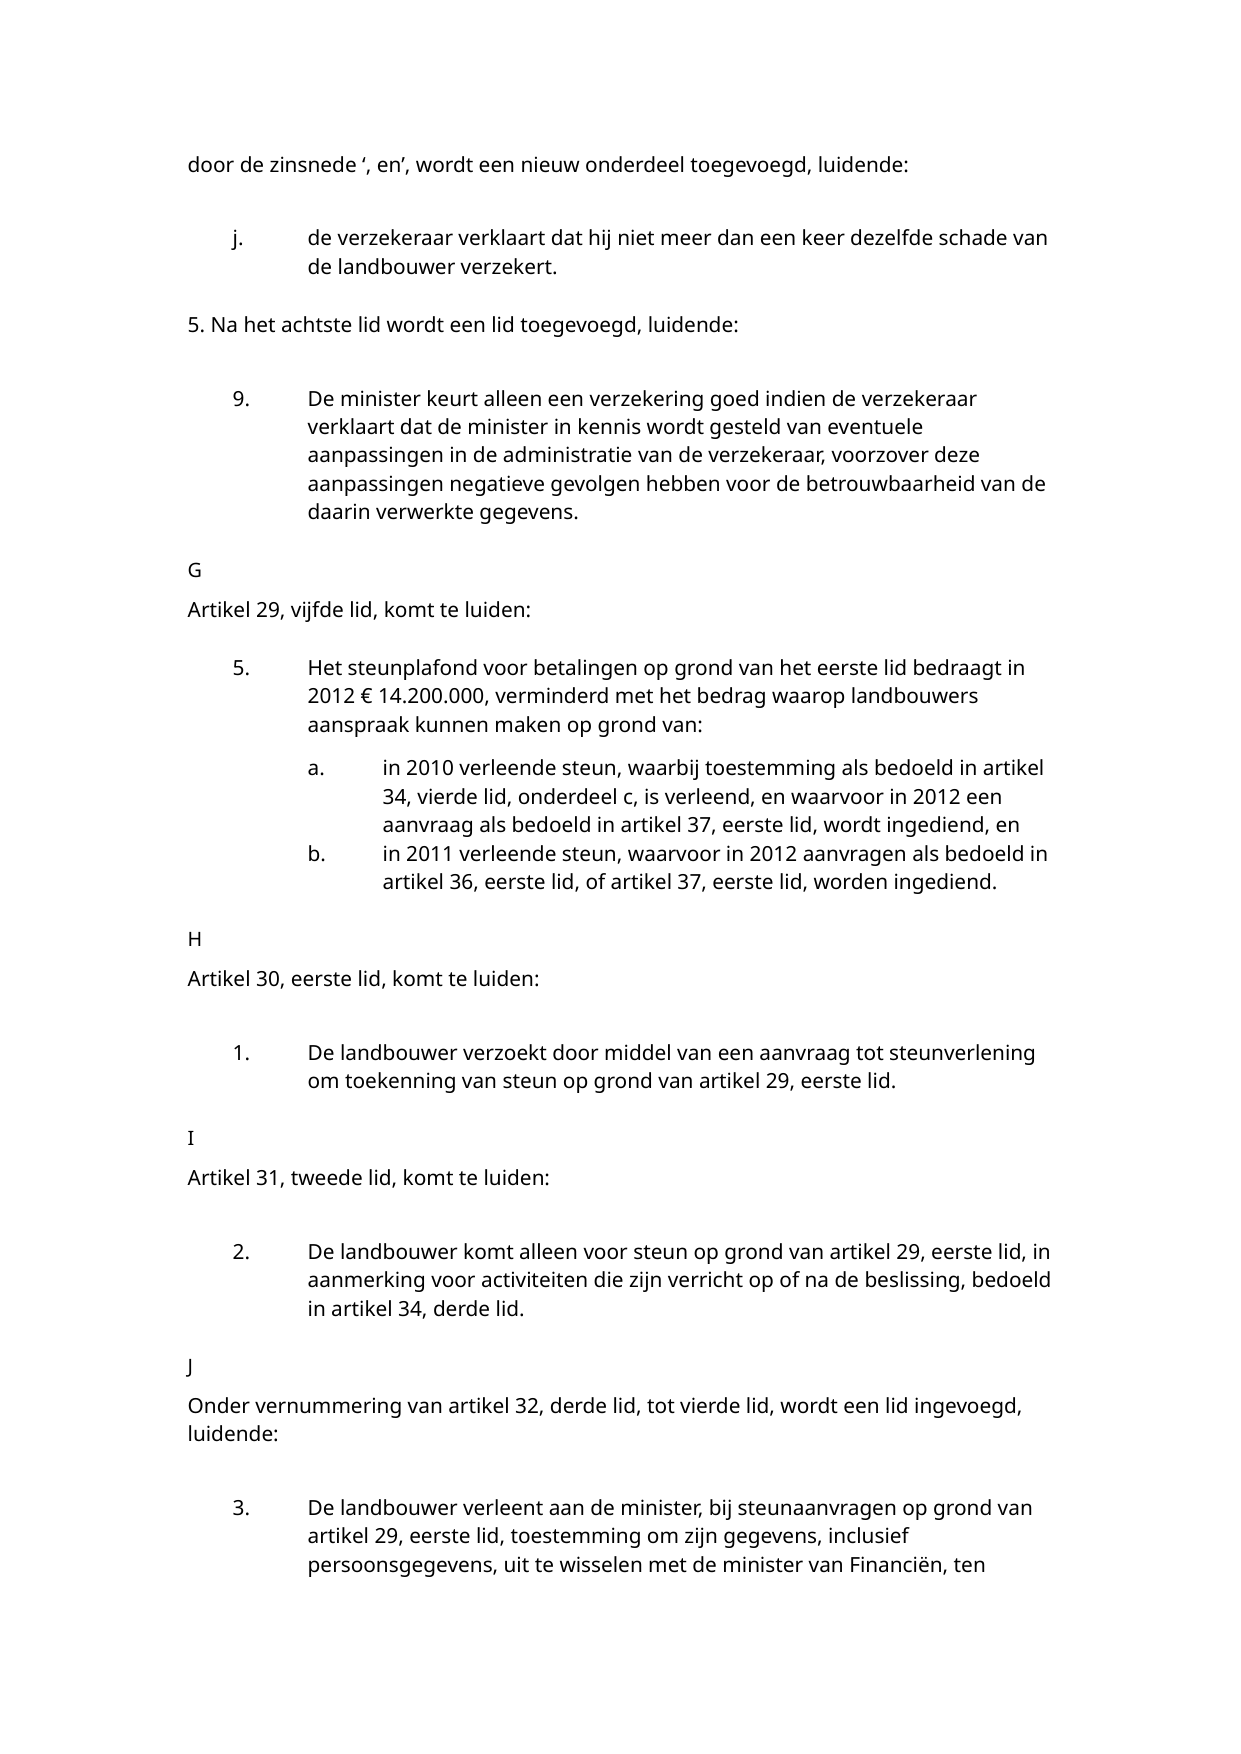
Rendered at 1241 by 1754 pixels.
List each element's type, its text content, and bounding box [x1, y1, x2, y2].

list in 2011 verleende steun, waarvoor in 2012 aanvragen als bedoeld in artikel 36, eerste lid, of artikel 37, eerste lid, worden ingediend. [307, 839, 1053, 896]
text J [187, 1352, 1053, 1379]
list De landbouwer verzoekt door middel van een aanvraag tot steunverlening om toekenning van steun op grond van artikel 29, eerste lid. [232, 1038, 1053, 1095]
text 5. Na het achtste lid wordt een lid toegevoegd, luidende: [187, 310, 1053, 339]
text Artikel 31, tweede lid, komt te luiden: [187, 1163, 1053, 1192]
text Onder vernummering van artikel 32, derde lid, tot vierde lid, wordt een lid ingevoegd, luidende: [187, 1391, 1053, 1448]
text door de zinsnede ‘, en’, wordt een nieuw onderdeel toegevoegd, luidende: [187, 150, 1053, 178]
list de verzekeraar verklaart dat hij niet meer dan een keer dezelfde schade van de landbouwer verzekert. [232, 223, 1053, 280]
list De minister keurt alleen een verzekering goed indien de verzekeraar verklaart dat de minister in kennis wordt gesteld van eventuele aanpassingen in de administratie van de verzekeraar, voorzover deze aanpassingen negatieve gevolgen hebben voor de betrouwbaarheid van de daarin verwerkte gegevens. [232, 384, 1053, 526]
text I [187, 1125, 1053, 1152]
list Het steunplafond voor betalingen op grond van het eerste lid bedraagt in 2012 € 14.200.000, verminderd met het bedrag waarop landbouwers aanspraak kunnen maken op grond van: [232, 653, 1053, 738]
list De landbouwer komt alleen voor steun op grond van artikel 29, eerste lid, in aanmerking voor activiteiten die zijn verricht op of na de beslissing, bedoeld in artikel 34, derde lid. [232, 1237, 1053, 1322]
text Artikel 29, vijfde lid, komt te luiden: [187, 595, 1053, 623]
text H [187, 926, 1053, 953]
text Artikel 30, eerste lid, komt te luiden: [187, 964, 1053, 993]
list De landbouwer verleent aan de minister, bij steunaanvragen op grond van artikel 29, eerste lid, toestemming om zijn gegevens, inclusief persoonsgegevens, uit te wisselen met de minister van Financiën, ten [232, 1493, 1053, 1578]
list in 2010 verleende steun, waarbij toestemming als bedoeld in artikel 34, vierde lid, onderdeel c, is verleend, en waarvoor in 2012 een aanvraag als bedoeld in artikel 37, eerste lid, wordt ingediend, en [307, 753, 1053, 839]
text G [187, 556, 1053, 583]
